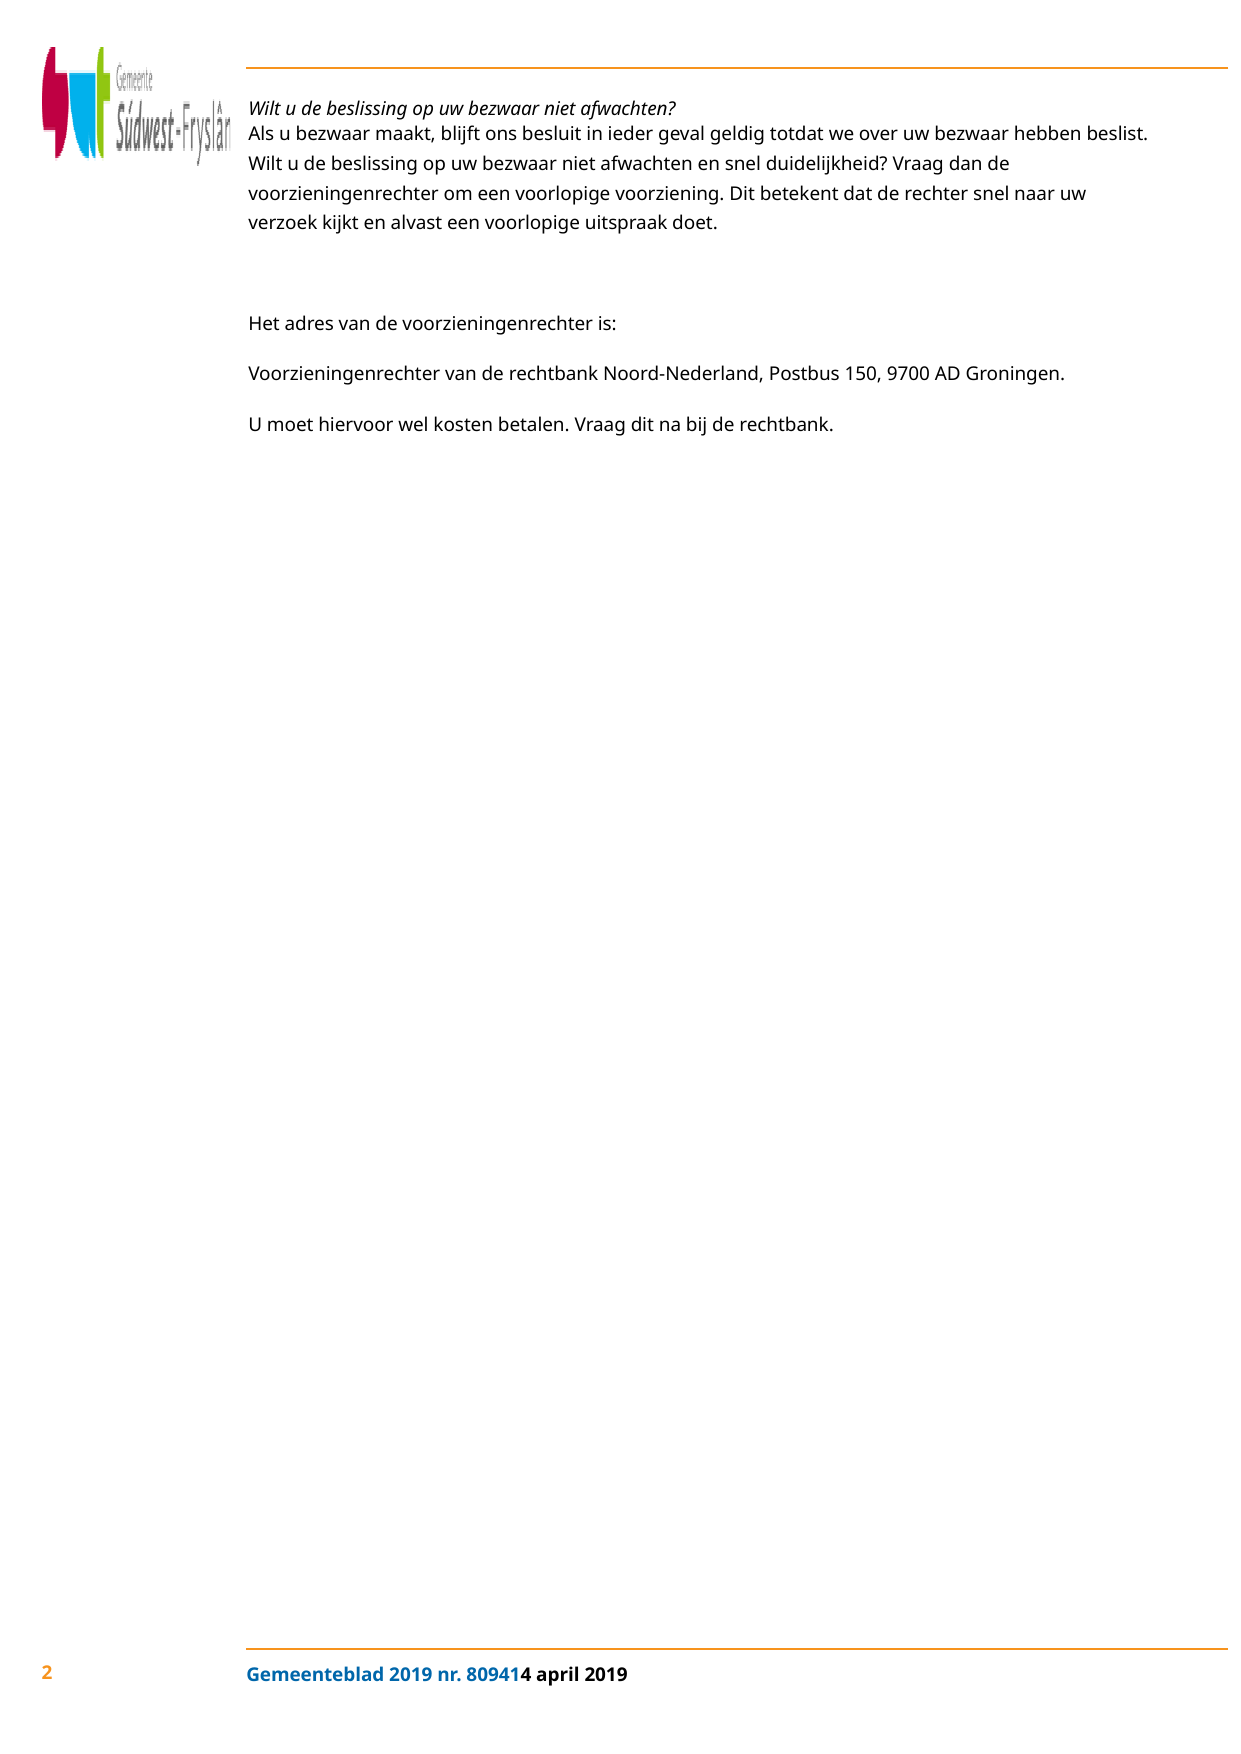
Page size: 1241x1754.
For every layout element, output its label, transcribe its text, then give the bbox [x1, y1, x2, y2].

picture [41, 47, 231, 172]
text Wilt u de beslissing op uw bezwaar niet afwachten? [248, 95, 1152, 121]
text Als u bezwaar maakt, blijft ons besluit in ieder geval geldig totdat we over uw bezwaar hebben beslist. Wilt u de beslissing op uw bezwaar niet afwachten en snel duidelijkheid? Vraag dan de voorzieningenrechter om een voorlopige voorziening. Dit betekent dat de rechter snel naar uw verzoek kijkt en alvast een voorlopige uitspraak doet. [248, 121, 1152, 235]
text Het adres van de voorzieningenrechter is: [248, 310, 1152, 336]
text U moet hiervoor wel kosten betalen. Vraag dit na bij de rechtbank. [248, 411, 1152, 437]
text Voorzieningenrechter van de rechtbank Noord-Nederland, Postbus 150, 9700 AD Groningen. [248, 361, 1152, 386]
